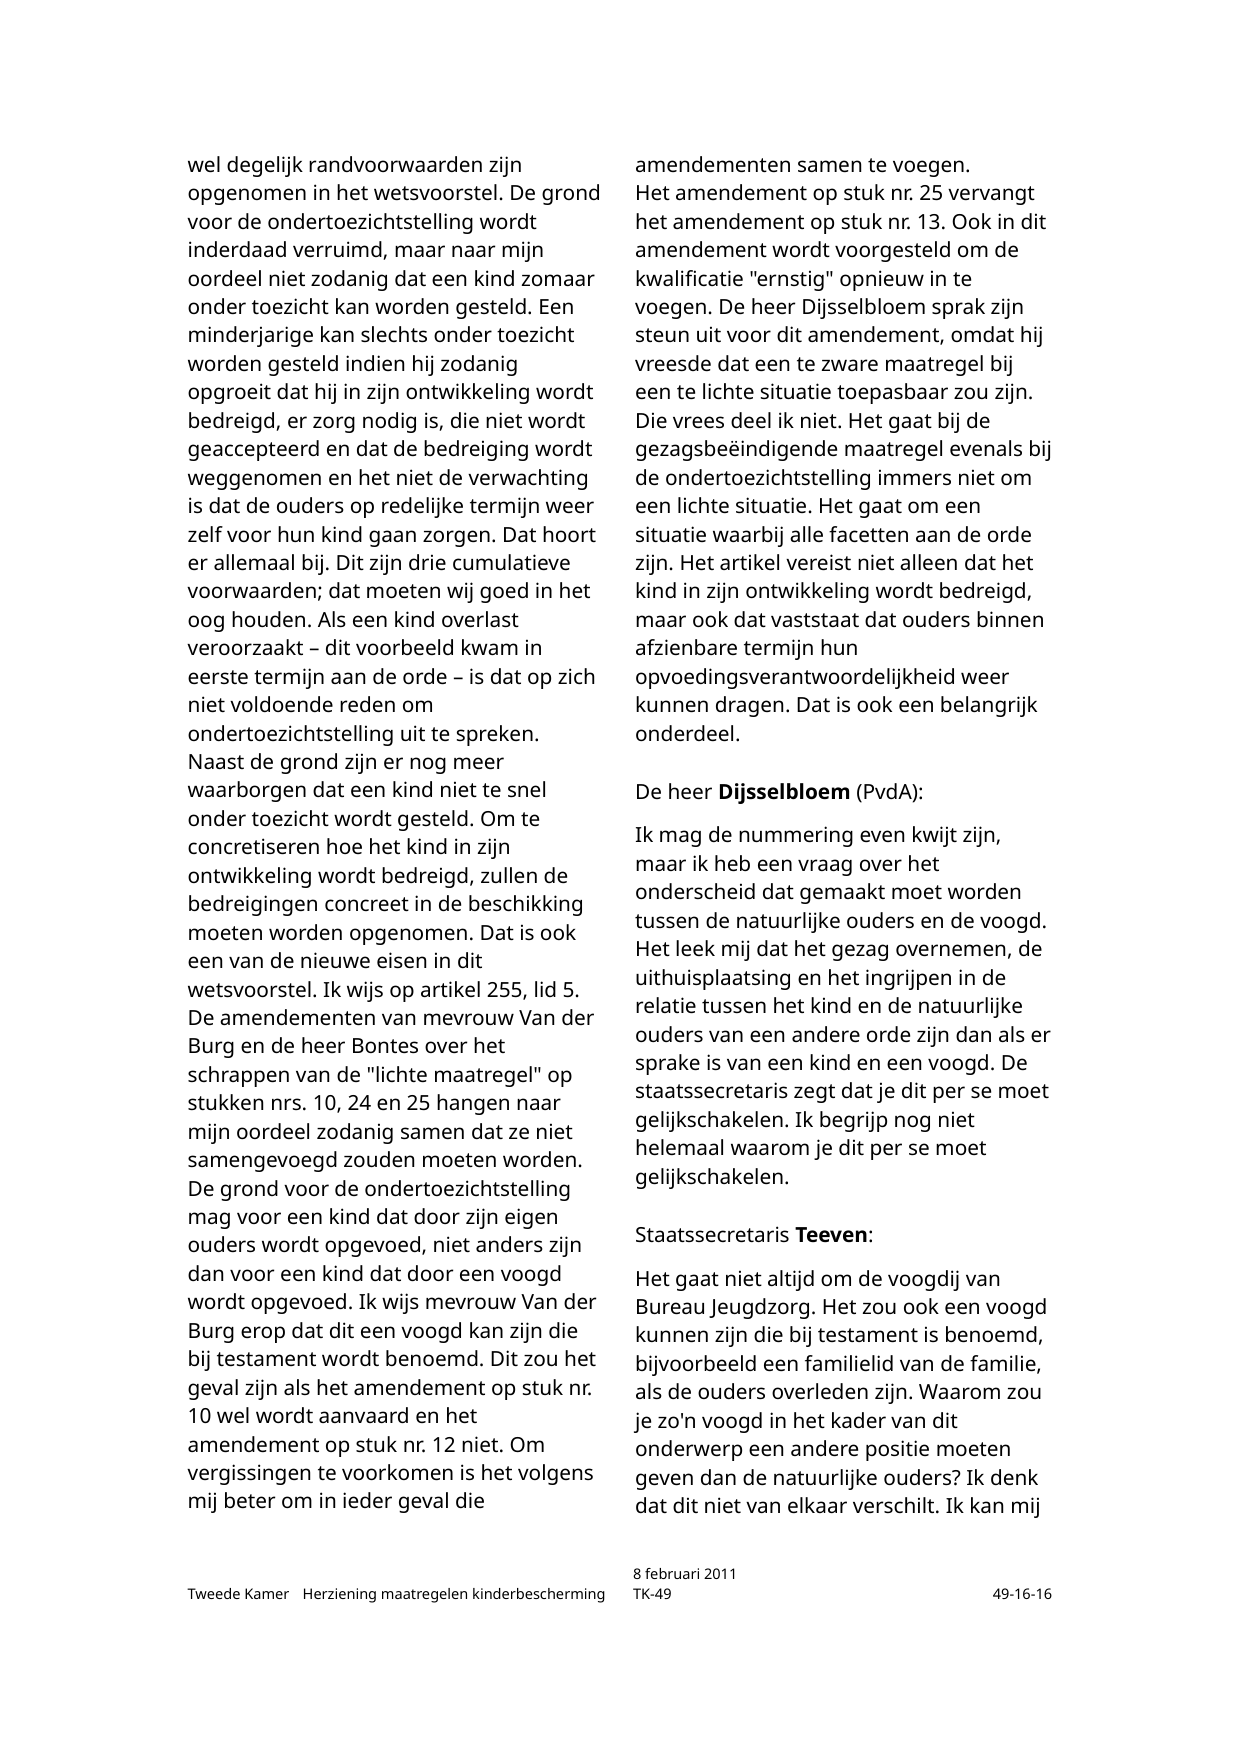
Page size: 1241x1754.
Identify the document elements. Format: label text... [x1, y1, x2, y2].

text De heer Dijsselbloem (PvdA): [635, 777, 1053, 806]
text amendementen samen te voegen. [635, 150, 1053, 178]
text Het gaat niet altijd om de voogdij van Bureau Jeugdzorg. Het zou ook een voogd kunnen zijn die bij testament is benoemd, bijvoorbeeld een familielid van de familie, als de ouders overleden zijn. Waarom zou je zo'n voogd in het kader van dit onderwerp een andere positie moeten geven dan de natuurlijke ouders? Ik denk dat dit niet van elkaar verschilt. Ik kan mij [635, 1264, 1053, 1520]
text wel degelijk randvoorwaarden zijn opgenomen in het wetsvoorstel. De grond voor de ondertoezichtstelling wordt inderdaad verruimd, maar naar mijn oordeel niet zodanig dat een kind zomaar onder toezicht kan worden gesteld. Een minderjarige kan slechts onder toezicht worden gesteld indien hij zodanig opgroeit dat hij in zijn ontwikkeling wordt bedreigd, er zorg nodig is, die niet wordt geaccepteerd en dat de bedreiging wordt weggenomen en het niet de verwachting is dat de ouders op redelijke termijn weer zelf voor hun kind gaan zorgen. Dat hoort er allemaal bij. Dit zijn drie cumulatieve voorwaarden; dat moeten wij goed in het oog houden. Als een kind overlast veroorzaakt – dit voorbeeld kwam in eerste termijn aan de orde – is dat op zich niet voldoende reden om ondertoezichtstelling uit te spreken. [187, 150, 605, 747]
text Ik mag de nummering even kwijt zijn, maar ik heb een vraag over het onderscheid dat gemaakt moet worden tussen de natuurlijke ouders en de voogd. Het leek mij dat het gezag overnemen, de uithuisplaatsing en het ingrijpen in de relatie tussen het kind en de natuurlijke ouders van een andere orde zijn dan als er sprake is van een kind en een voogd. De staatssecretaris zegt dat je dit per se moet gelijkschakelen. Ik begrijp nog niet helemaal waarom je dit per se moet gelijkschakelen. [635, 821, 1053, 1190]
text Staatssecretaris Teeven: [635, 1220, 1053, 1249]
text Naast de grond zijn er nog meer waarborgen dat een kind niet te snel onder toezicht wordt gesteld. Om te concretiseren hoe het kind in zijn ontwikkeling wordt bedreigd, zullen de bedreigingen concreet in de beschikking moeten worden opgenomen. Dat is ook een van de nieuwe eisen in dit wetsvoorstel. Ik wijs op artikel 255, lid 5. De amendementen van mevrouw Van der Burg en de heer Bontes over het schrappen van de "lichte maatregel" op stukken nrs. 10, 24 en 25 hangen naar mijn oordeel zodanig samen dat ze niet samengevoegd zouden moeten worden. De grond voor de ondertoezichtstelling mag voor een kind dat door zijn eigen ouders wordt opgevoed, niet anders zijn dan voor een kind dat door een voogd wordt opgevoed. Ik wijs mevrouw Van der Burg erop dat dit een voogd kan zijn die bij testament wordt benoemd. Dit zou het geval zijn als het amendement op stuk nr. 10 wel wordt aanvaard en het amendement op stuk nr. 12 niet. Om vergissingen te voorkomen is het volgens mij beter om in ieder geval die [187, 747, 605, 1515]
text Het amendement op stuk nr. 25 vervangt het amendement op stuk nr. 13. Ook in dit amendement wordt voorgesteld om de kwalificatie "ernstig" opnieuw in te voegen. De heer Dijsselbloem sprak zijn steun uit voor dit amendement, omdat hij vreesde dat een te zware maatregel bij een te lichte situatie toepasbaar zou zijn. Die vrees deel ik niet. Het gaat bij de gezagsbeëindigende maatregel evenals bij de ondertoezichtstelling immers niet om een lichte situatie. Het gaat om een situatie waarbij alle facetten aan de orde zijn. Het artikel vereist niet alleen dat het kind in zijn ontwikkeling wordt bedreigd, maar ook dat vaststaat dat ouders binnen afzienbare termijn hun opvoedingsverantwoordelijkheid weer kunnen dragen. Dat is ook een belangrijk onderdeel. [635, 178, 1053, 747]
